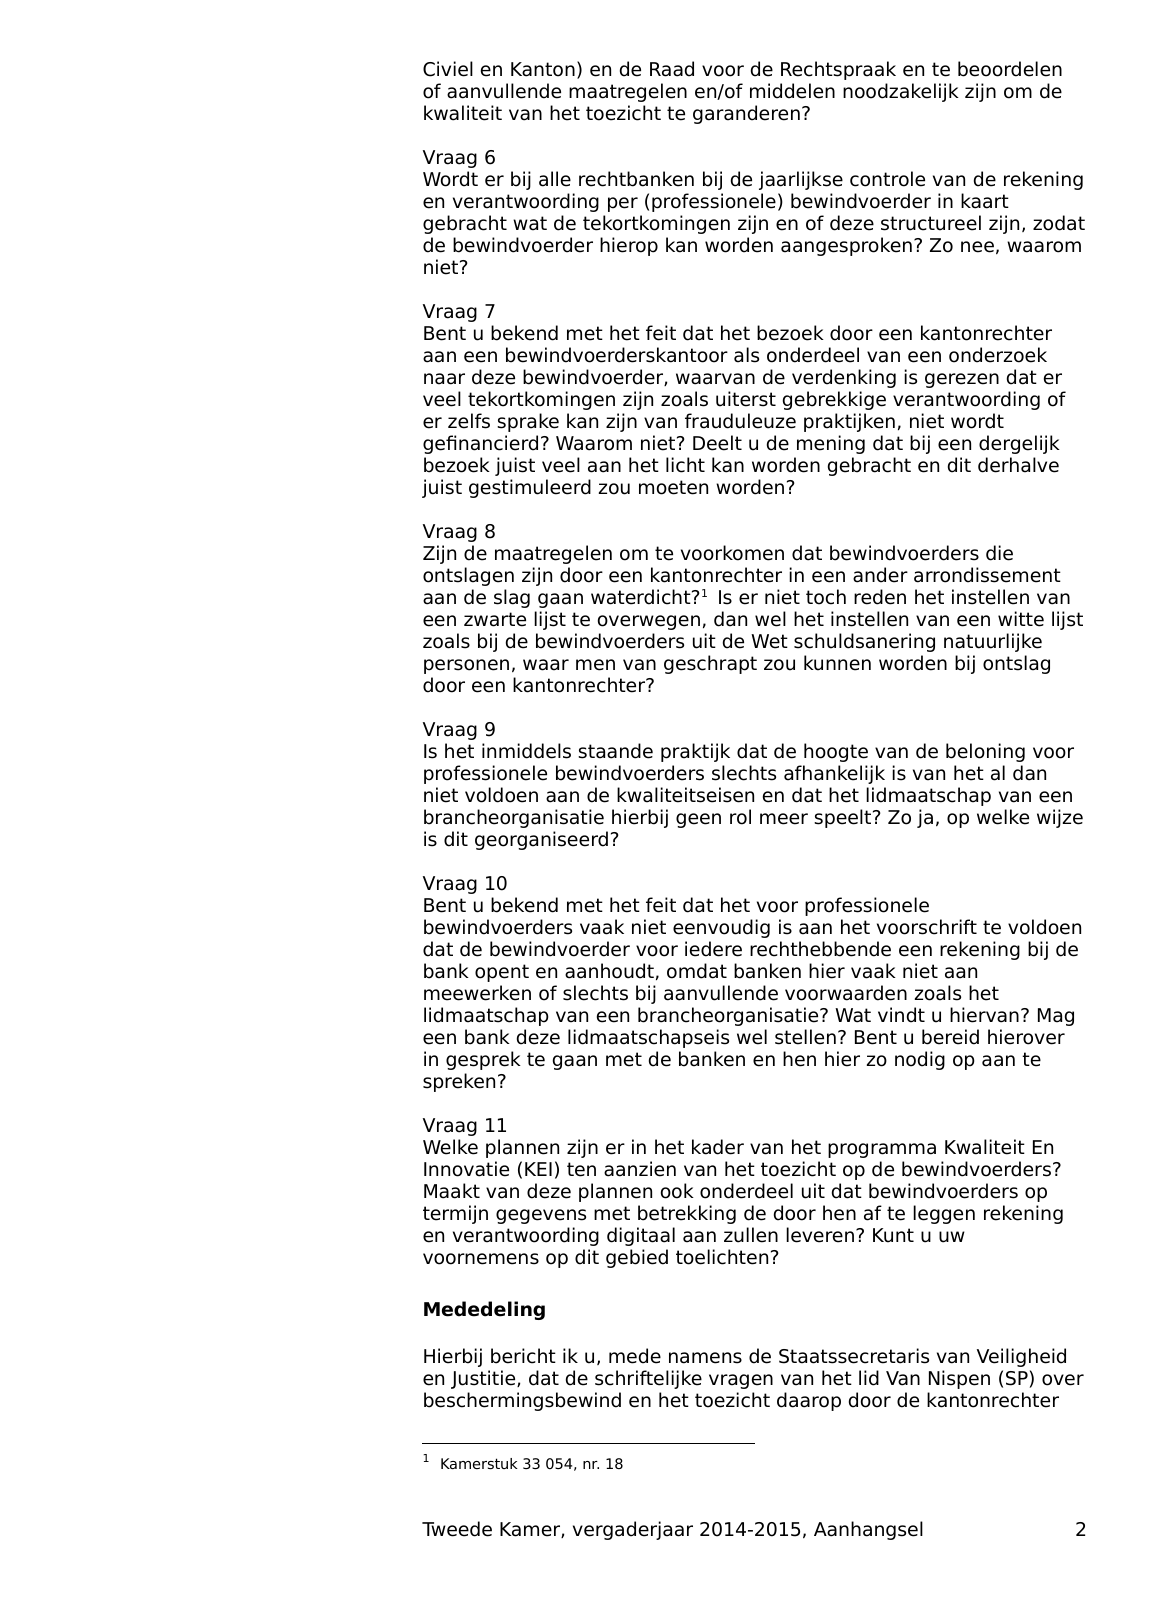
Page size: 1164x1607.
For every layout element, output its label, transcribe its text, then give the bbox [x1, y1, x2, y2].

text Vraag 6 [422, 147, 1087, 169]
text Vraag 11 [422, 1115, 1087, 1137]
subtitle Mededeling [422, 1299, 1087, 1321]
text Civiel en Kanton) en de Raad voor de Rechtspraak en te beoordelen of aanvullende maatregelen en/of middelen noodzakelijk zijn om de kwaliteit van het toezicht te garanderen? [422, 59, 1087, 125]
text Vraag 7 [422, 301, 1087, 323]
text Zijn de maatregelen om te voorkomen dat bewindvoerders die ontslagen zijn door een kantonrechter in een ander arrondissement aan de slag gaan waterdicht? Is er niet toch reden het instellen van een zwarte lijst te overwegen, dan wel het instellen van een witte lijst zoals bij de bewindvoerders uit de Wet schuldsanering natuurlijke personen, waar men van geschrapt zou kunnen worden bij ontslag door een kantonrechter? [422, 543, 1087, 697]
text Vraag 9 [422, 719, 1087, 741]
text Vraag 8 [422, 521, 1087, 543]
text Vraag 10 [422, 873, 1087, 895]
text Is het inmiddels staande praktijk dat de hoogte van de beloning voor professionele bewindvoerders slechts afhankelijk is van het al dan niet voldoen aan de kwaliteitseisen en dat het lidmaatschap van een brancheorganisatie hierbij geen rol meer speelt? Zo ja, op welke wijze is dit georganiseerd? [422, 741, 1087, 851]
text Bent u bekend met het feit dat het bezoek door een kantonrechter aan een bewindvoerderskantoor als onderdeel van een onderzoek naar deze bewindvoerder, waarvan de verdenking is gerezen dat er veel tekortkomingen zijn zoals uiterst gebrekkige verantwoording of er zelfs sprake kan zijn van frauduleuze praktijken, niet wordt gefinancierd? Waarom niet? Deelt u de mening dat bij een dergelijk bezoek juist veel aan het licht kan worden gebracht en dit derhalve juist gestimuleerd zou moeten worden? [422, 323, 1087, 499]
text Kamerstuk 33 054, nr. 18 [422, 1452, 1087, 1474]
text Bent u bekend met het feit dat het voor professionele bewindvoerders vaak niet eenvoudig is aan het voorschrift te voldoen dat de bewindvoerder voor iedere rechthebbende een rekening bij de bank opent en aanhoudt, omdat banken hier vaak niet aan meewerken of slechts bij aanvullende voorwaarden zoals het lidmaatschap van een brancheorganisatie? Wat vindt u hiervan? Mag een bank deze lidmaatschapseis wel stellen? Bent u bereid hierover in gesprek te gaan met de banken en hen hier zo nodig op aan te spreken? [422, 895, 1087, 1093]
text Wordt er bij alle rechtbanken bij de jaarlijkse controle van de rekening en verantwoording per (professionele) bewindvoerder in kaart gebracht wat de tekortkomingen zijn en of deze structureel zijn, zodat de bewindvoerder hierop kan worden aangesproken? Zo nee, waarom niet? [422, 169, 1087, 279]
text Hierbij bericht ik u, mede namens de Staatssecretaris van Veiligheid en Justitie, dat de schriftelijke vragen van het lid Van Nispen (SP) over beschermingsbewind en het toezicht daarop door de kantonrechter [422, 1346, 1087, 1412]
text Welke plannen zijn er in het kader van het programma Kwaliteit En Innovatie (KEI) ten aanzien van het toezicht op de bewindvoerders? Maakt van deze plannen ook onderdeel uit dat bewindvoerders op termijn gegevens met betrekking de door hen af te leggen rekening en verantwoording digitaal aan zullen leveren? Kunt u uw voornemens op dit gebied toelichten? [422, 1137, 1087, 1269]
